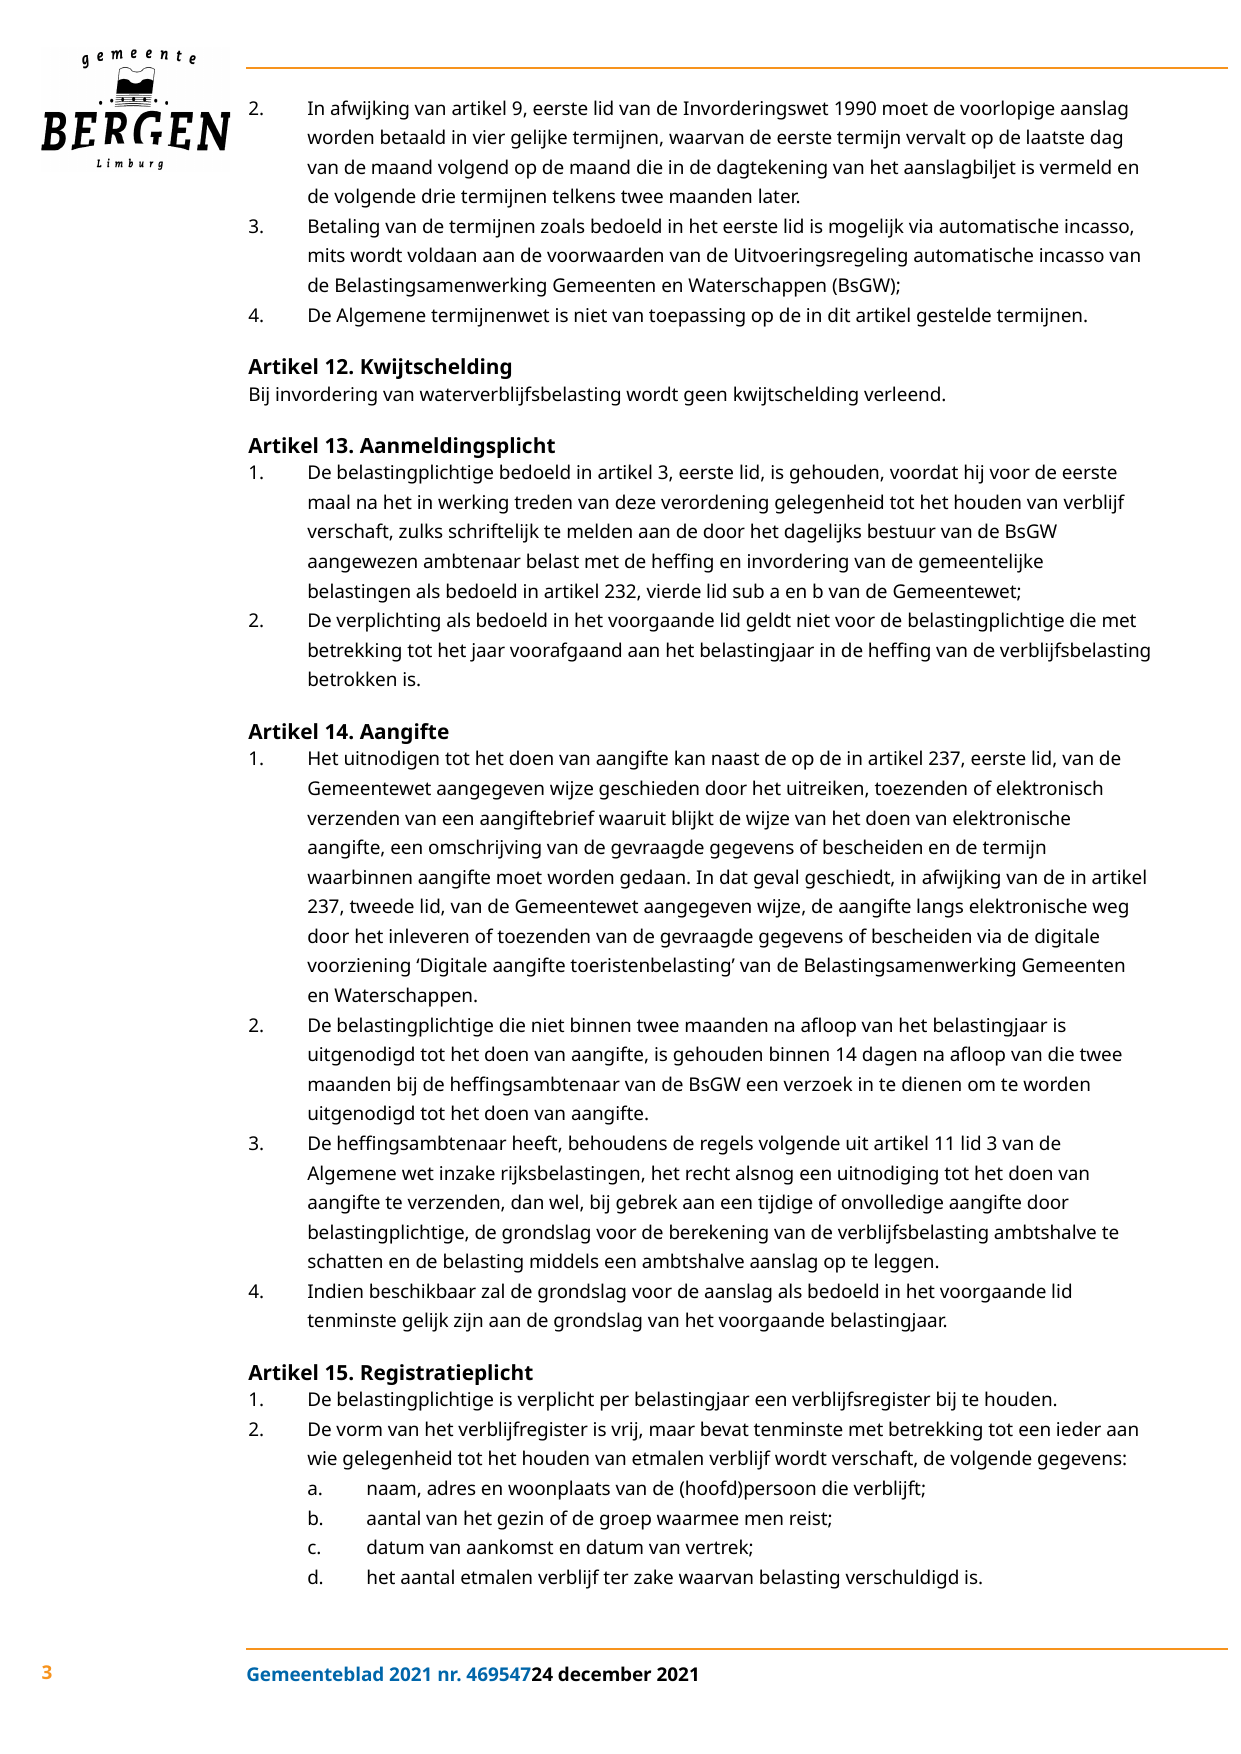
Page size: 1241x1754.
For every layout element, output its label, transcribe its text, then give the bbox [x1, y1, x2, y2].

list datum van aankomst en datum van vertrek; [307, 1534, 1152, 1560]
text Artikel 15. Registratieplicht [248, 1358, 1152, 1386]
list Betaling van de termijnen zoals bedoeld in het eerste lid is mogelijk via automatische incasso, mits wordt voldaan aan de voorwaarden van de Uitvoeringsregeling automatische incasso van de Belastingsamenwerking Gemeenten en Waterschappen (BsGW); [248, 213, 1152, 298]
text Artikel 13. Aanmeldingsplicht [248, 431, 1152, 459]
text Artikel 14. Aangifte [248, 717, 1152, 746]
list De Algemene termijnenwet is niet van toepassing op de in dit artikel gestelde termijnen. [248, 302, 1152, 328]
text Artikel 12. Kwijtschelding [248, 352, 1152, 381]
list De vorm van het verblijfregister is vrij, maar bevat tenminste met betrekking tot een ieder aan wie gelegenheid tot het houden van etmalen verblijf wordt verschaft, de volgende gegevens: [248, 1416, 1152, 1471]
list Indien beschikbaar zal de grondslag voor de aanslag als bedoeld in het voorgaande lid tenminste gelijk zijn aan de grondslag van het voorgaande belastingjaar. [248, 1278, 1152, 1333]
list het aantal etmalen verblijf ter zake waarvan belasting verschuldigd is. [307, 1564, 1152, 1590]
list De heffingsambtenaar heeft, behoudens de regels volgende uit artikel 11 lid 3 van de Algemene wet inzake rijksbelastingen, het recht alsnog een uitnodiging tot het doen van aangifte te verzenden, dan wel, bij gebrek aan een tijdige of onvolledige aangifte door belastingplichtige, de grondslag voor de berekening van de verblijfsbelasting ambtshalve te schatten en de belasting middels een ambtshalve aanslag op te leggen. [248, 1130, 1152, 1274]
text Bij invordering van waterverblijfsbelasting wordt geen kwijtschelding verleend. [248, 381, 1152, 406]
list De belastingplichtige is verplicht per belastingjaar een verblijfsregister bij te houden. [248, 1386, 1152, 1412]
list Het uitnodigen tot het doen van aangifte kan naast de op de in artikel 237, eerste lid, van de Gemeentewet aangegeven wijze geschieden door het uitreiken, toezenden of elektronisch verzenden van een aangiftebrief waaruit blijkt de wijze van het doen van elektronische aangifte, een omschrijving van de gevraagde gegevens of bescheiden en de termijn waarbinnen aangifte moet worden gedaan. In dat geval geschiedt, in afwijking van de in artikel 237, tweede lid, van de Gemeentewet aangegeven wijze, de aangifte langs elektronische weg door het inleveren of toezenden van de gevraagde gegevens of bescheiden via de digitale voorziening ‘Digitale aangifte toeristenbelasting’ van de Belastingsamenwerking Gemeenten en Waterschappen. [248, 746, 1152, 1008]
list naam, adres en woonplaats van de (hoofd)persoon die verblijft; [307, 1475, 1152, 1501]
list De verplichting als bedoeld in het voorgaande lid geldt niet voor de belastingplichtige die met betrekking tot het jaar voorafgaand aan het belastingjaar in de heffing van de verblijfsbelasting betrokken is. [248, 607, 1152, 692]
list De belastingplichtige bedoeld in artikel 3, eerste lid, is gehouden, voordat hij voor de eerste maal na het in werking treden van deze verordening gelegenheid tot het houden van verblijf verschaft, zulks schriftelijk te melden aan de door het dagelijks bestuur van de BsGW aangewezen ambtenaar belast met de heffing en invordering van de gemeentelijke belastingen als bedoeld in artikel 232, vierde lid sub a en b van de Gemeentewet; [248, 459, 1152, 604]
list aantal van het gezin of de groep waarmee men reist; [307, 1505, 1152, 1531]
list In afwijking van artikel 9, eerste lid van de Invorderingswet 1990 moet de voorlopige aanslag worden betaald in vier gelijke termijnen, waarvan de eerste termijn vervalt op de laatste dag van de maand volgend op de maand die in de dagtekening van het aanslagbiljet is vermeld en de volgende drie termijnen telkens twee maanden later. [248, 95, 1152, 209]
picture [41, 47, 231, 172]
list De belastingplichtige die niet binnen twee maanden na afloop van het belastingjaar is uitgenodigd tot het doen van aangifte, is gehouden binnen 14 dagen na afloop van die twee maanden bij de heffingsambtenaar van de BsGW een verzoek in te dienen om te worden uitgenodigd tot het doen van aangifte. [248, 1012, 1152, 1126]
